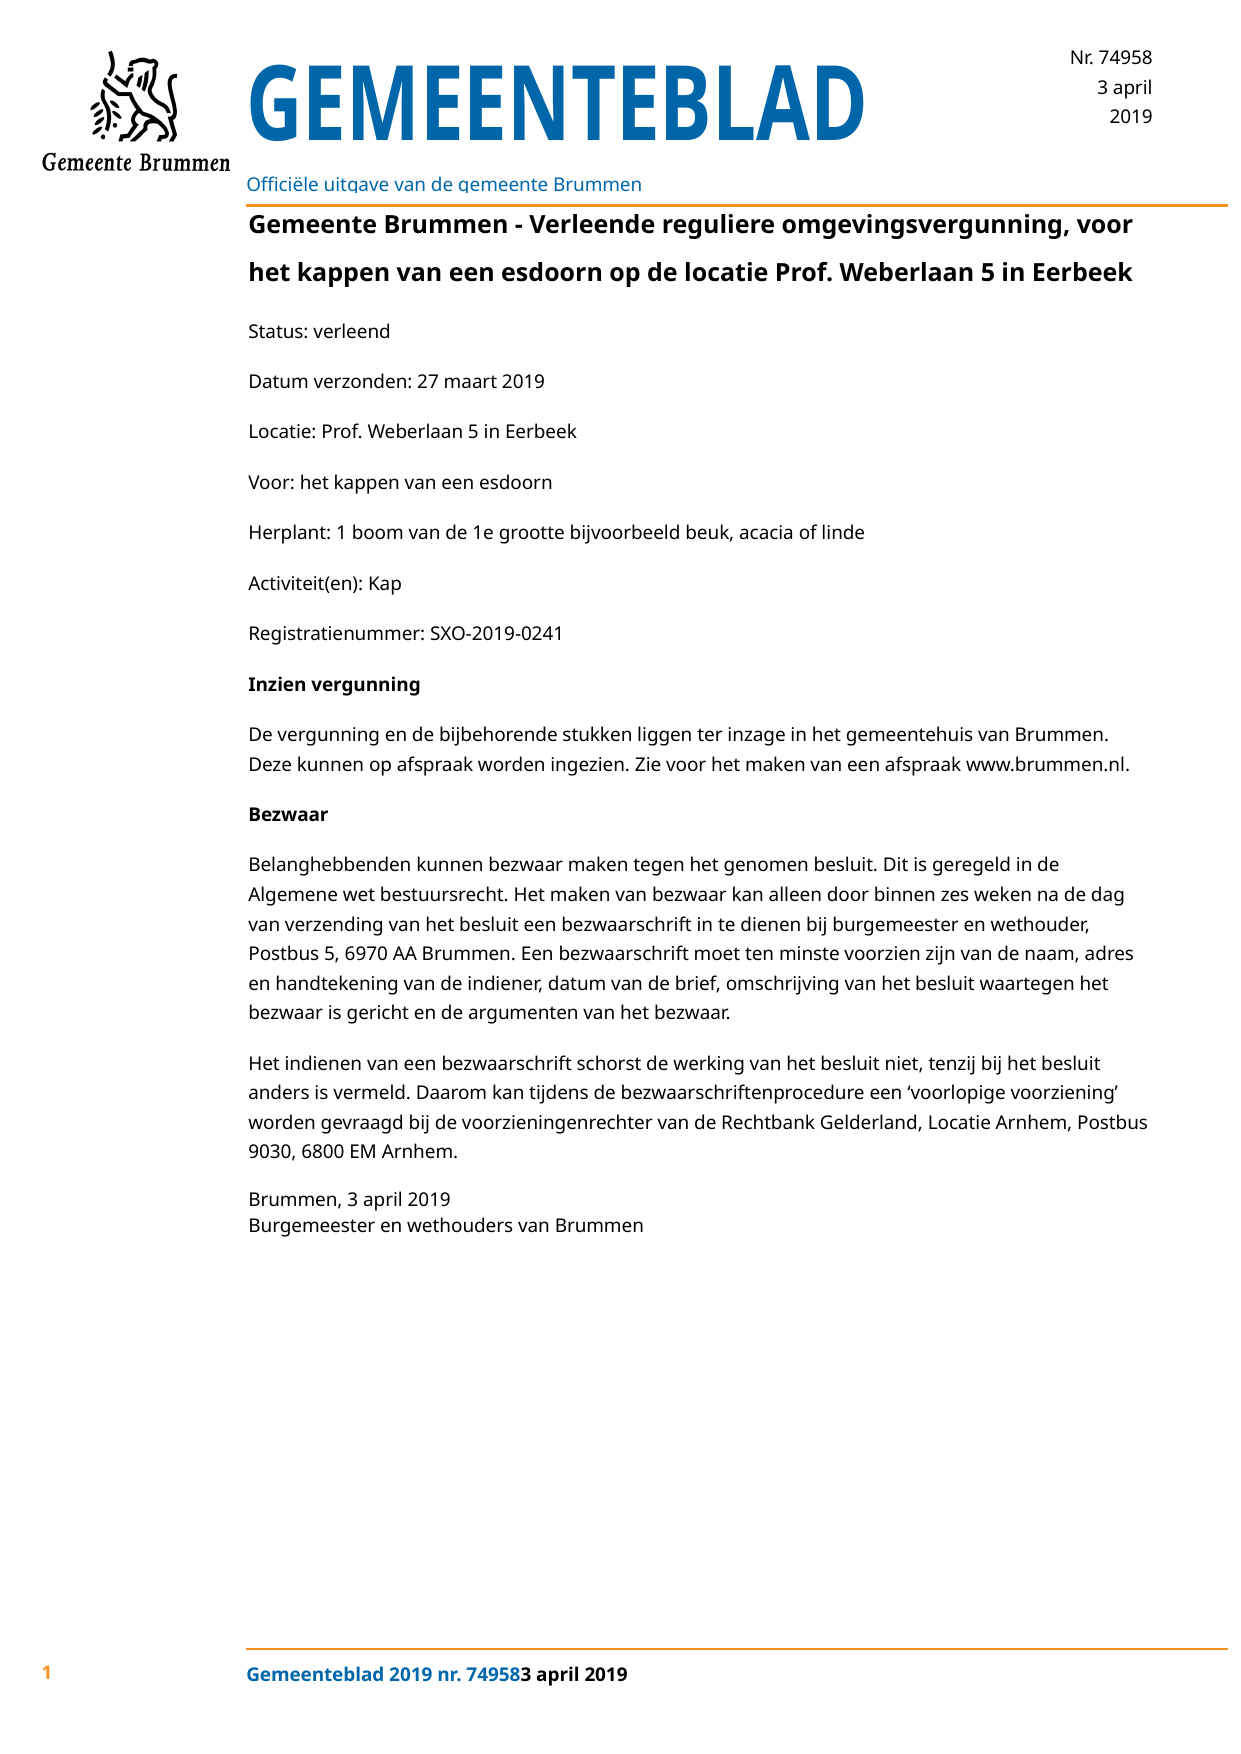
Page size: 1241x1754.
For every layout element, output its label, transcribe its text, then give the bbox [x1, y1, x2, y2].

text Datum verzonden: 27 maart 2019 [248, 368, 1152, 394]
text Activiteit(en): Kap [248, 570, 1152, 596]
text Brummen, 3 april 2019 [248, 1187, 1152, 1212]
text Het indienen van een bezwaarschrift schorst de werking van het besluit niet, tenzij bij het besluit anders is vermeld. Daarom kan tijdens de bezwaarschriftenprocedure een ‘voorlopige voorziening’ worden gevraagd bij de voorzieningenrechter van de Rechtbank Gelderland, Locatie Arnhem, Postbus 9030, 6800 EM Arnhem. [248, 1050, 1152, 1164]
text Locatie: Prof. Weberlaan 5 in Eerbeek [248, 419, 1152, 444]
text Gemeente Brummen - Verleende reguliere omgevingsvergunning, voor het kappen van een esdoorn op de locatie Prof. Weberlaan 5 in Eerbeek [248, 207, 1152, 288]
text Status: verleend [248, 318, 1152, 344]
text Burgemeester en wethouders van Brummen [248, 1212, 1152, 1238]
picture [41, 47, 231, 172]
text Registratienummer: SXO-2019-0241 [248, 620, 1152, 646]
text Belanghebbenden kunnen bezwaar maken tegen het genomen besluit. Dit is geregeld in de Algemene wet bestuursrecht. Het maken van bezwaar kan alleen door binnen zes weken na de dag van verzending van het besluit een bezwaarschrift in te dienen bij burgemeester en wethouder, Postbus 5, 6970 AA Brummen. Een bezwaarschrift moet ten minste voorzien zijn van de naam, adres en handtekening van de indiener, datum van de brief, omschrijving van het besluit waartegen het bezwaar is gericht en de argumenten van het bezwaar. [248, 852, 1152, 1025]
text Inzien vergunning [248, 671, 1152, 697]
text Voor: het kappen van een esdoorn [248, 469, 1152, 495]
text Herplant: 1 boom van de 1e grootte bijvoorbeeld beuk, acacia of linde [248, 519, 1152, 545]
text De vergunning en de bijbehorende stukken liggen ter inzage in het gemeentehuis van Brummen. Deze kunnen op afspraak worden ingezien. Zie voor het maken van een afspraak www.brummen.nl. [248, 721, 1152, 777]
text Bezwaar [248, 801, 1152, 827]
